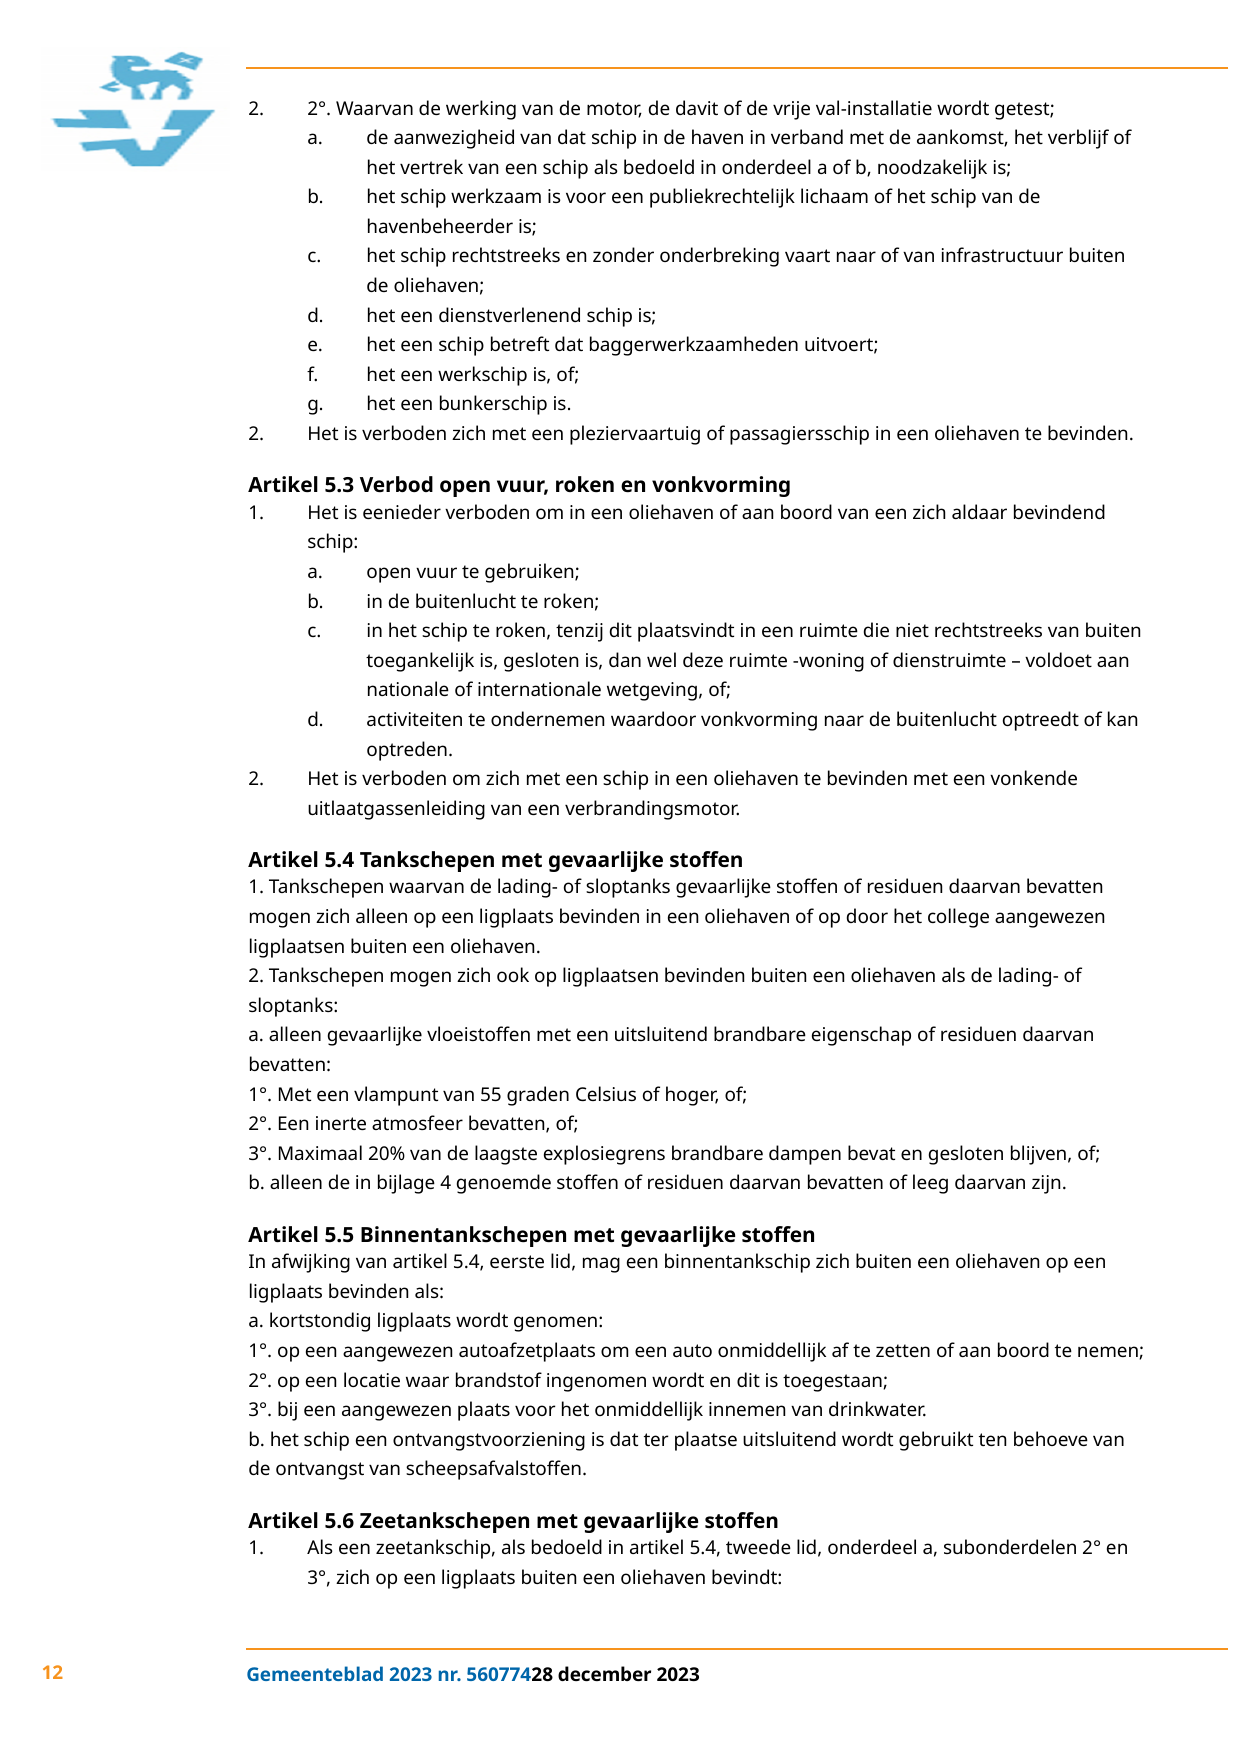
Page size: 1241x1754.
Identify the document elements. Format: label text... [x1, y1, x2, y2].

list het een schip betreft dat baggerwerkzaamheden uitvoert; [307, 331, 1152, 357]
list het schip werkzaam is voor een publiekrechtelijk lichaam of het schip van de havenbeheerder is; [307, 183, 1152, 239]
text 2°. Een inerte atmosfeer bevatten, of; [248, 1110, 1152, 1136]
list Het is verboden om zich met een schip in een oliehaven te bevinden met een vonkende uitlaatgassenleiding van een verbrandingsmotor. [248, 765, 1152, 821]
text a. kortstondig ligplaats wordt genomen: [248, 1308, 1152, 1333]
text 1. Tankschepen waarvan de lading- of sloptanks gevaarlijke stoffen of residuen daarvan bevatten mogen zich alleen op een ligplaats bevinden in een oliehaven of op door het college aangewezen ligplaatsen buiten een oliehaven. [248, 874, 1152, 959]
picture [41, 47, 231, 172]
text In afwijking van artikel 5.4, eerste lid, mag een binnentankschip zich buiten een oliehaven op een ligplaats bevinden als: [248, 1248, 1152, 1304]
text a. alleen gevaarlijke vloeistoffen met een uitsluitend brandbare eigenschap of residuen daarvan bevatten: [248, 1022, 1152, 1077]
text Artikel 5.5 Binnentankschepen met gevaarlijke stoffen [248, 1220, 1152, 1248]
text Artikel 5.4 Tankschepen met gevaarlijke stoffen [248, 845, 1152, 874]
list in de buitenlucht te roken; [307, 588, 1152, 613]
text b. het schip een ontvangstvoorziening is dat ter plaatse uitsluitend wordt gebruikt ten behoeve van de ontvangst van scheepsafvalstoffen. [248, 1426, 1152, 1481]
text 1°. Met een vlampunt van 55 graden Celsius of hoger, of; [248, 1081, 1152, 1107]
list het een dienstverlenend schip is; [307, 302, 1152, 328]
list Als een zeetankschip, als bedoeld in artikel 5.4, tweede lid, onderdeel a, subonderdelen 2° en 3°, zich op een ligplaats buiten een oliehaven bevindt: [248, 1534, 1152, 1590]
list 2°. Waarvan de werking van de motor, de davit of de vrije val-installatie wordt getest; [248, 95, 1152, 121]
list Het is verboden zich met een pleziervaartuig of passagiersschip in een oliehaven te bevinden. [248, 420, 1152, 446]
text 2. Tankschepen mogen zich ook op ligplaatsen bevinden buiten een oliehaven als de lading- of sloptanks: [248, 962, 1152, 1018]
list in het schip te roken, tenzij dit plaatsvindt in een ruimte die niet rechtstreeks van buiten toegankelijk is, gesloten is, dan wel deze ruimte -woning of dienstruimte – voldoet aan nationale of internationale wetgeving, of; [307, 617, 1152, 702]
text 2°. op een locatie waar brandstof ingenomen wordt en dit is toegestaan; [248, 1367, 1152, 1392]
text 1°. op een aangewezen autoafzetplaats om een auto onmiddellijk af te zetten of aan boord te nemen; [248, 1337, 1152, 1363]
text 3°. bij een aangewezen plaats voor het onmiddellijk innemen van drinkwater. [248, 1396, 1152, 1422]
list Het is eenieder verboden om in een oliehaven of aan boord van een zich aldaar bevindend schip: [248, 499, 1152, 554]
list de aanwezigheid van dat schip in de haven in verband met de aankomst, het verblijf of het vertrek van een schip als bedoeld in onderdeel a of b, noodzakelijk is; [307, 124, 1152, 180]
text b. alleen de in bijlage 4 genoemde stoffen of residuen daarvan bevatten of leeg daarvan zijn. [248, 1169, 1152, 1195]
list het een bunkerschip is. [307, 391, 1152, 416]
text 3°. Maximaal 20% van de laagste explosiegrens brandbare dampen bevat en gesloten blijven, of; [248, 1140, 1152, 1166]
list het schip rechtstreeks en zonder onderbreking vaart naar of van infrastructuur buiten de oliehaven; [307, 243, 1152, 298]
list open vuur te gebruiken; [307, 558, 1152, 584]
text Artikel 5.6 Zeetankschepen met gevaarlijke stoffen [248, 1506, 1152, 1534]
list activiteiten te ondernemen waardoor vonkvorming naar de buitenlucht optreedt of kan optreden. [307, 706, 1152, 761]
list het een werkschip is, of; [307, 361, 1152, 387]
text Artikel 5.3 Verbod open vuur, roken en vonkvorming [248, 471, 1152, 499]
